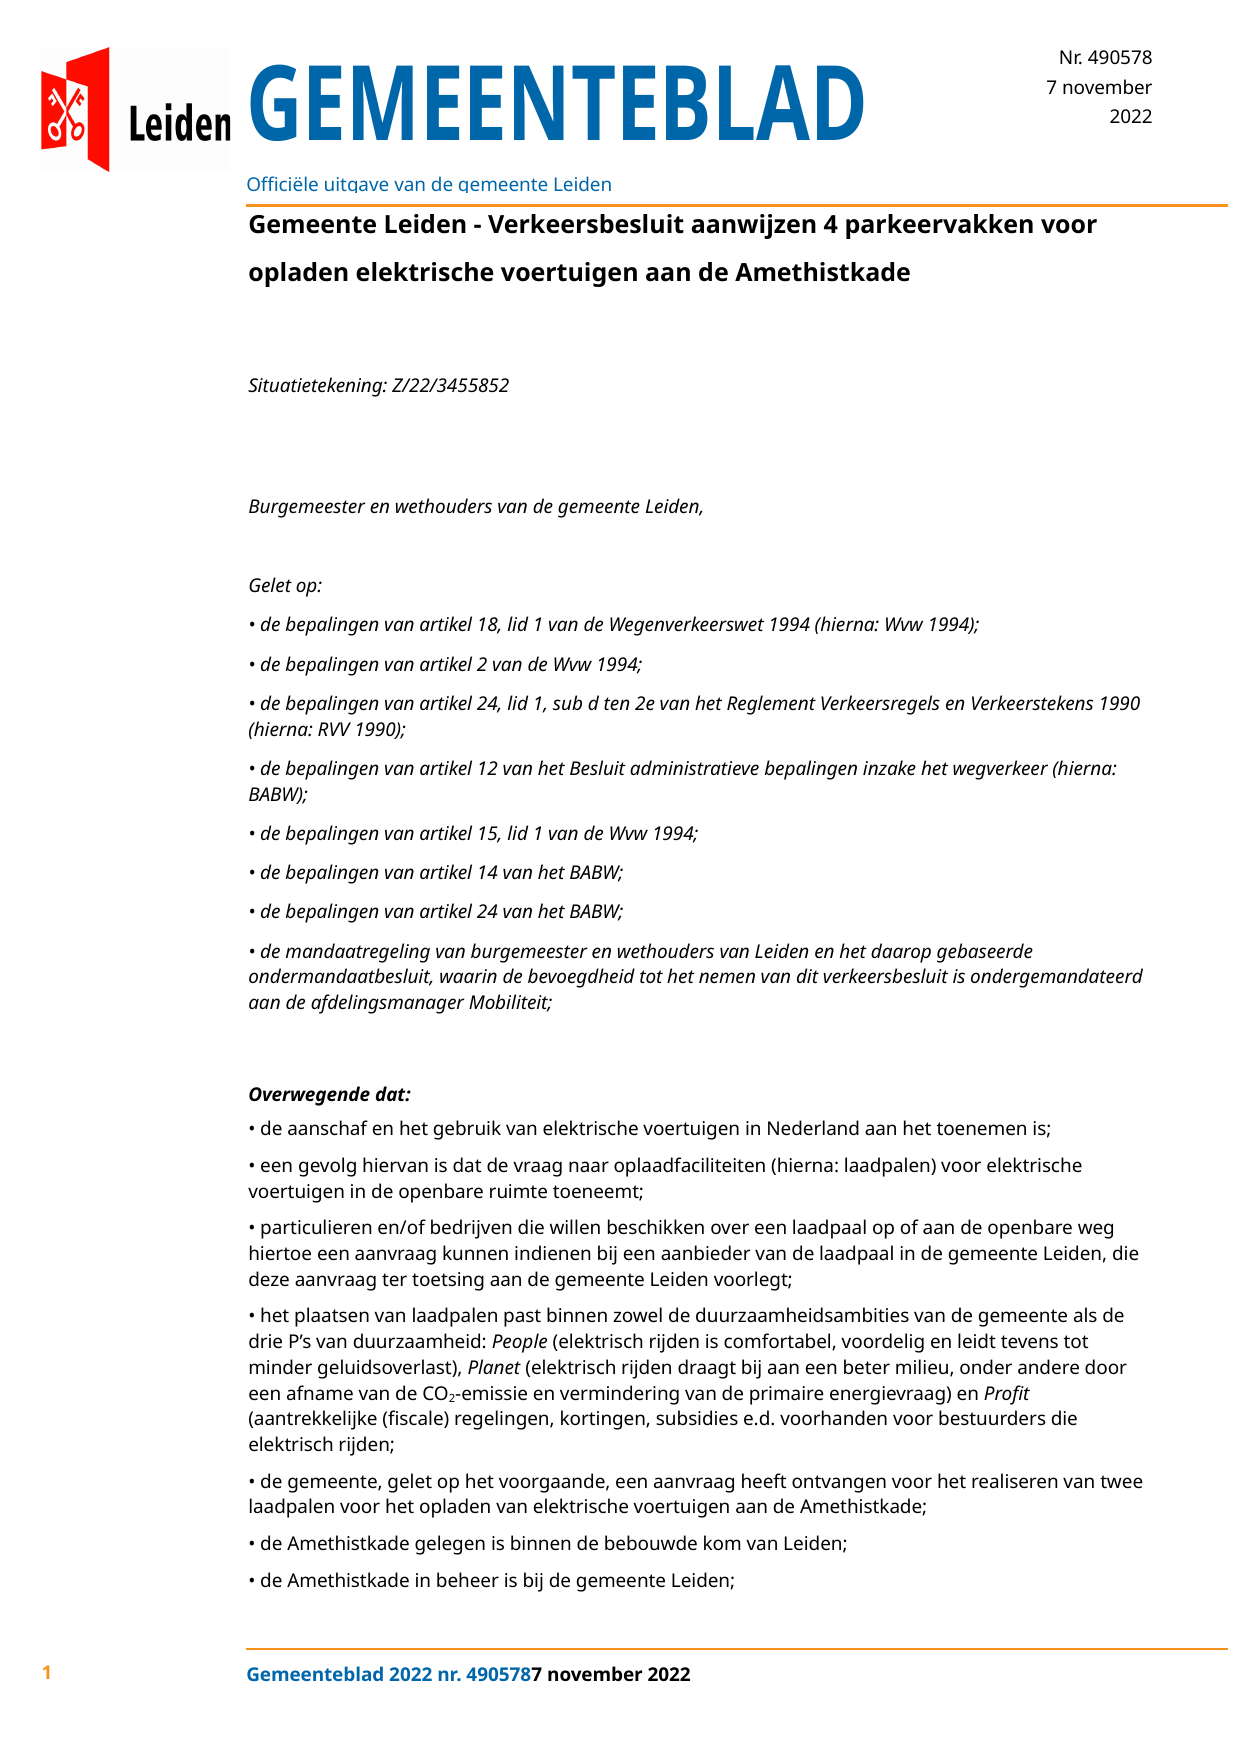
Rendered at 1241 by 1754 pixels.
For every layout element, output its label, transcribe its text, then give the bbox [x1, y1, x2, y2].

text Situatietekening: Z/22/3455852 [248, 372, 1152, 398]
text • de bepalingen van artikel 24, lid 1, sub d ten 2e van het Reglement Verkeersregels en Verkeerstekens 1990 (hierna: RVV 1990); [248, 690, 1152, 742]
text Overwegende dat: [248, 1081, 1152, 1107]
text • particulieren en/of bedrijven die willen beschikken over een laadpaal op of aan de openbare weg hiertoe een aanvraag kunnen indienen bij een aanbieder van de laadpaal in de gemeente Leiden, die deze aanvraag ter toetsing aan de gemeente Leiden voorlegt; [248, 1214, 1152, 1292]
text • een gevolg hiervan is dat de vraag naar oplaadfaciliteiten (hierna: laadpalen) voor elektrische voertuigen in de openbare ruimte toeneemt; [248, 1152, 1152, 1204]
text • de bepalingen van artikel 24 van het BABW; [248, 899, 1152, 924]
text • het plaatsen van laadpalen past binnen zowel de duurzaamheidsambities van de gemeente als de drie P’s van duurzaamheid: People (elektrisch rijden is comfortabel, voordelig en leidt tevens tot minder geluidsoverlast), Planet (elektrisch rijden draagt bij aan een beter milieu, onder andere door een afname van de CO2-emissie en vermindering van de primaire energievraag) en Profit (aantrekkelijke (fiscale) regelingen, kortingen, subsidies e.d. voorhanden voor bestuurders die elektrisch rijden; [248, 1303, 1152, 1457]
text Gelet op: [248, 572, 1152, 598]
text • de Amethistkade gelegen is binnen de bebouwde kom van Leiden; [248, 1530, 1152, 1556]
text Gemeente Leiden - Verkeersbesluit aanwijzen 4 parkeervakken voor opladen elektrische voertuigen aan de Amethistkade [248, 207, 1152, 288]
text • de gemeente, gelet op het voorgaande, een aanvraag heeft ontvangen voor het realiseren van twee laadpalen voor het opladen van elektrische voertuigen aan de Amethistkade; [248, 1468, 1152, 1519]
text • de bepalingen van artikel 12 van het Besluit administratieve bepalingen inzake het wegverkeer (hierna: BABW); [248, 755, 1152, 807]
text • de bepalingen van artikel 14 van het BABW; [248, 859, 1152, 885]
picture [41, 47, 231, 172]
text • de bepalingen van artikel 18, lid 1 van de Wegenverkeerswet 1994 (hierna: Wvw 1994); [248, 612, 1152, 637]
text • de Amethistkade in beheer is bij de gemeente Leiden; [248, 1567, 1152, 1593]
text Burgemeester en wethouders van de gemeente Leiden, [248, 494, 1152, 519]
text • de bepalingen van artikel 2 van de Wvw 1994; [248, 651, 1152, 677]
text • de aanschaf en het gebruik van elektrische voertuigen in Nederland aan het toenemen is; [248, 1116, 1152, 1141]
text • de mandaatregeling van burgemeester en wethouders van Leiden en het daarop gebaseerde ondermandaatbesluit, waarin de bevoegdheid tot het nemen van dit verkeersbesluit is ondergemandateerd aan de afdelingsmanager Mobiliteit; [248, 938, 1152, 1015]
text • de bepalingen van artikel 15, lid 1 van de Wvw 1994; [248, 820, 1152, 846]
